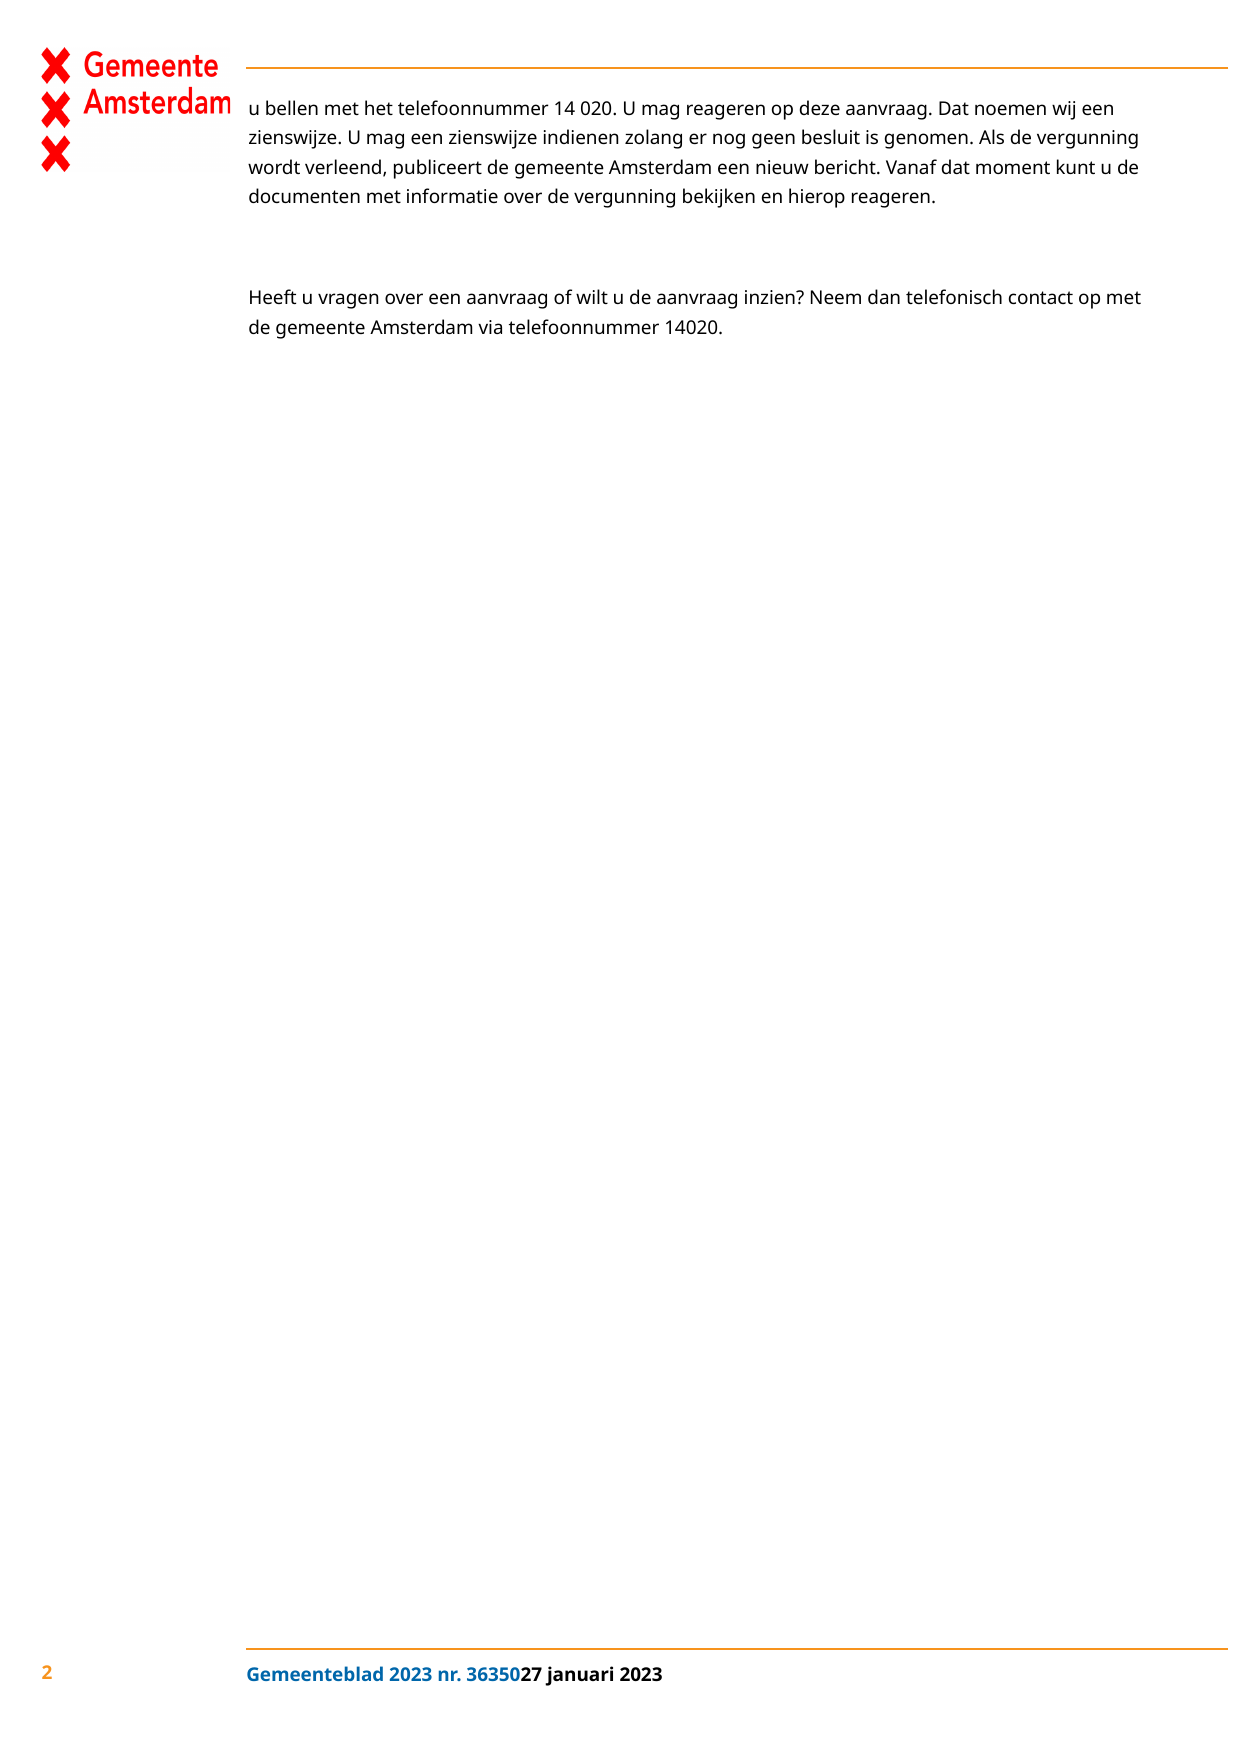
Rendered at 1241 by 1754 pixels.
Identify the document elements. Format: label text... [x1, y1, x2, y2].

text Heeft u vragen over een aanvraag of wilt u de aanvraag inzien? Neem dan telefonisch contact op met de gemeente Amsterdam via telefoonnummer 14020. [248, 284, 1152, 340]
text u bellen met het telefoonnummer 14 020. U mag reageren op deze aanvraag. Dat noemen wij een zienswijze. U mag een zienswijze indienen zolang er nog geen besluit is genomen. Als de vergunning wordt verleend, publiceert de gemeente Amsterdam een nieuw bericht. Vanaf dat moment kunt u de documenten met informatie over de vergunning bekijken en hierop reageren. [248, 95, 1152, 209]
picture [41, 47, 231, 172]
